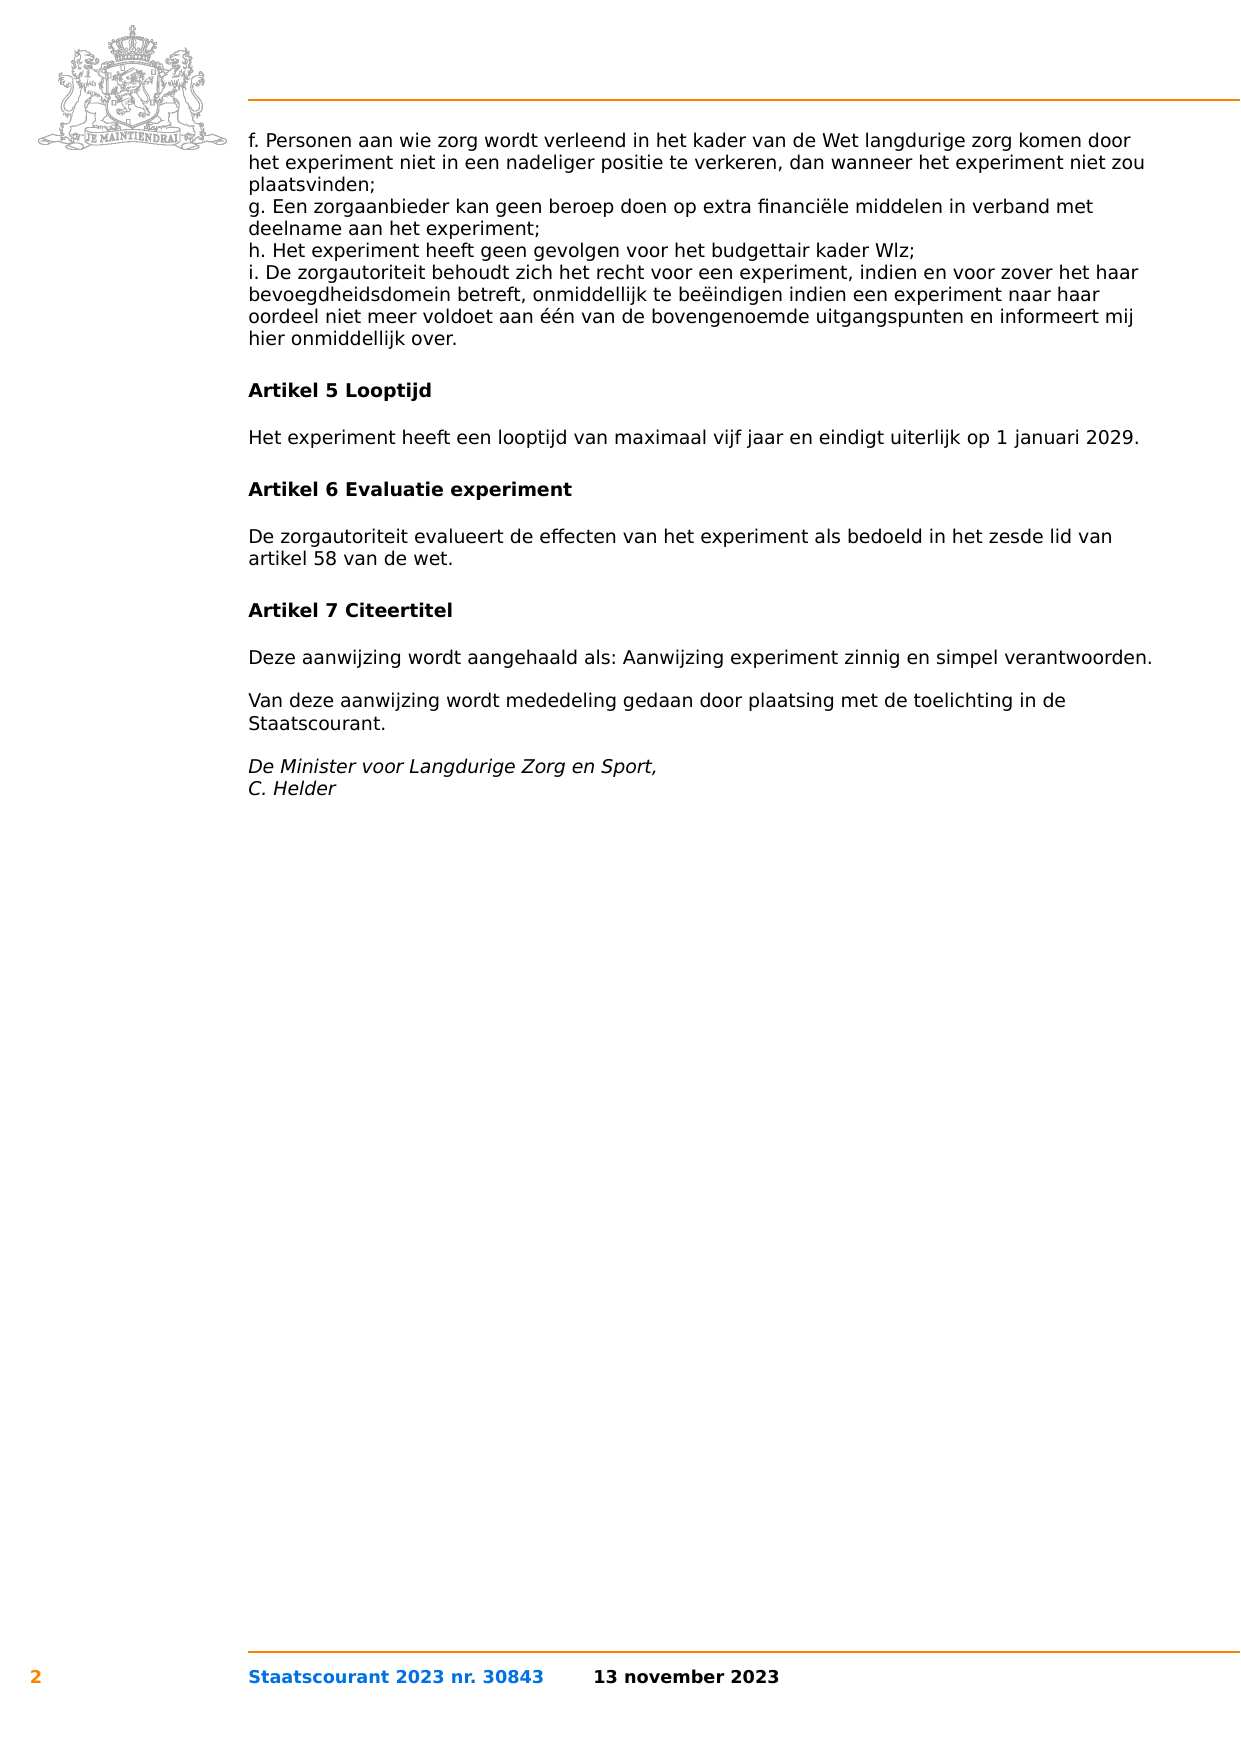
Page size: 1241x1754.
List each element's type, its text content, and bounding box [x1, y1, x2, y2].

subtitle Artikel 7 Citeertitel [248, 599, 1163, 622]
text f. Personen aan wie zorg wordt verleend in het kader van de Wet langdurige zorg komen door het experiment niet in een nadeliger positie te verkeren, dan wanneer het experiment niet zou plaatsvinden; [248, 130, 1163, 196]
text Deze aanwijzing wordt aangehaald als: Aanwijzing experiment zinnig en simpel verantwoorden. [248, 647, 1163, 668]
text Het experiment heeft een looptijd van maximaal vijf jaar en eindigt uiterlijk op 1 januari 2029. [248, 427, 1163, 449]
text h. Het experiment heeft geen gevolgen voor het budgettair kader Wlz; [248, 240, 1163, 262]
subtitle Artikel 5 Looptijd [248, 380, 1163, 402]
subtitle Artikel 6 Evaluatie experiment [248, 479, 1163, 501]
text i. De zorgautoriteit behoudt zich het recht voor een experiment, indien en voor zover het haar bevoegdheidsdomein betreft, onmiddellijk te beëindigen indien een experiment naar haar oordeel niet meer voldoet aan één van de bovengenoemde uitgangspunten en informeert mij hier onmiddellijk over. [248, 262, 1163, 350]
text g. Een zorgaanbieder kan geen beroep doen op extra financiële middelen in verband met deelname aan het experiment; [248, 196, 1163, 240]
picture [38, 25, 227, 150]
text Van deze aanwijzing wordt mededeling gedaan door plaatsing met de toelichting in de Staatscourant. [248, 690, 1163, 734]
text De zorgautoriteit evalueert de effecten van het experiment als bedoeld in het zesde lid van artikel 58 van de wet. [248, 526, 1163, 569]
text De Minister voor Langdurige Zorg en Sport, C. Helder [248, 756, 1163, 800]
